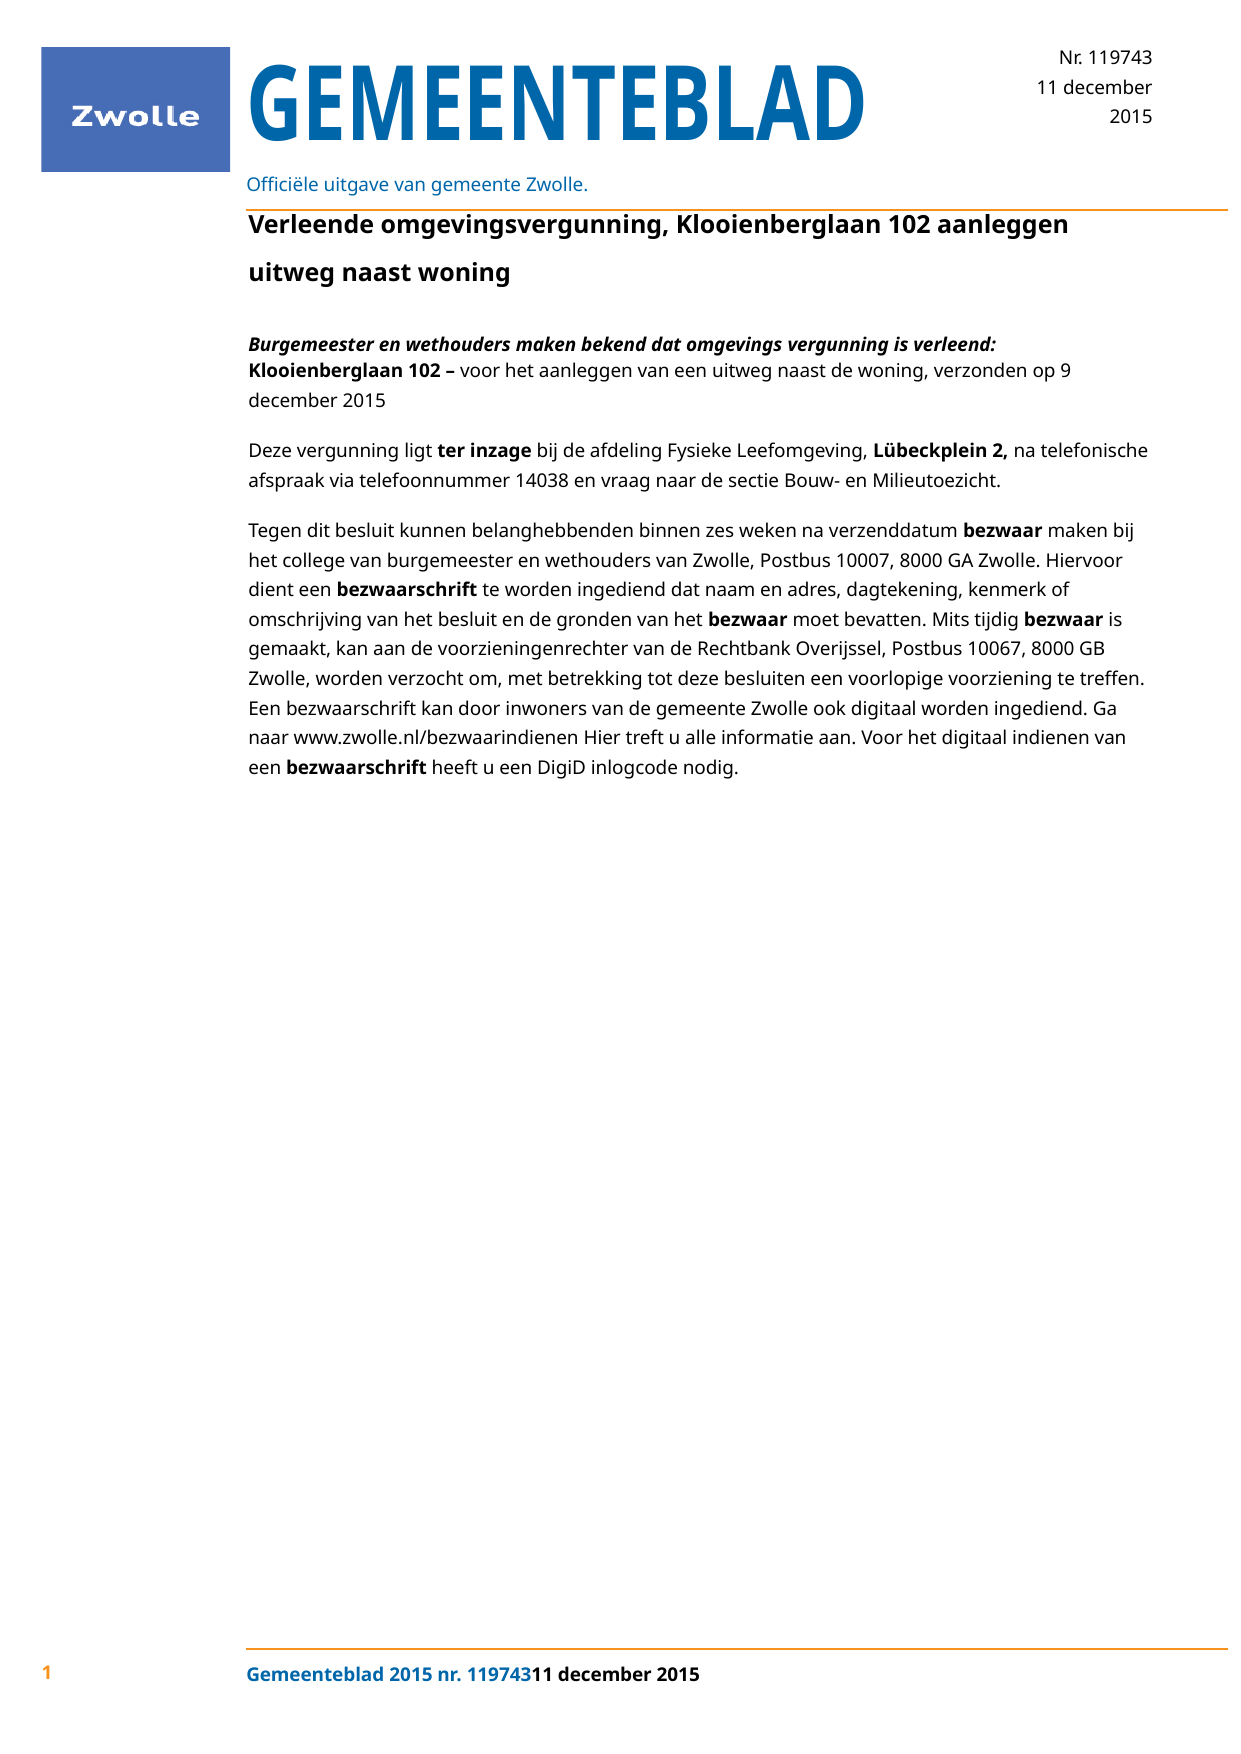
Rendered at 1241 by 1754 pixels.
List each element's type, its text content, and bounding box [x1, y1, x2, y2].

text Verleende omgevingsvergunning, Klooienberglaan 102 aanleggen uitweg naast woning [248, 211, 1152, 288]
picture [41, 47, 231, 172]
text Deze vergunning ligt ter inzage bij de afdeling Fysieke Leefomgeving, Lübeckplein 2, na telefonische afspraak via telefoonnummer 14038 en vraag naar de sectie Bouw- en Milieutoezicht. [248, 437, 1152, 492]
text Tegen dit besluit kunnen belanghebbenden binnen zes weken na verzenddatum bezwaar maken bij het college van burgemeester en wethouders van Zwolle, Postbus 10007, 8000 GA Zwolle. Hiervoor dient een bezwaarschrift te worden ingediend dat naam en adres, dagtekening, kenmerk of omschrijving van het besluit en de gronden van het bezwaar moet bevatten. Mits tijdig bezwaar is gemaakt, kan aan de voorzieningenrechter van de Rechtbank Overijssel, Postbus 10067, 8000 GB Zwolle, worden verzocht om, met betrekking tot deze besluiten een voorlopige voorziening te treffen. Een bezwaarschrift kan door inwoners van de gemeente Zwolle ook digitaal worden ingediend. Ga naar www.zwolle.nl/bezwaarindienen Hier treft u alle informatie aan. Voor het digitaal indienen van een bezwaarschrift heeft u een DigiD inlogcode nodig. [248, 517, 1152, 779]
text Burgemeester en wethouders maken bekend dat omgevings vergunning is verleend: [248, 331, 1152, 357]
text Klooienberglaan 102 – voor het aanleggen van een uitweg naast de woning, verzonden op 9 december 2015 [248, 357, 1152, 412]
